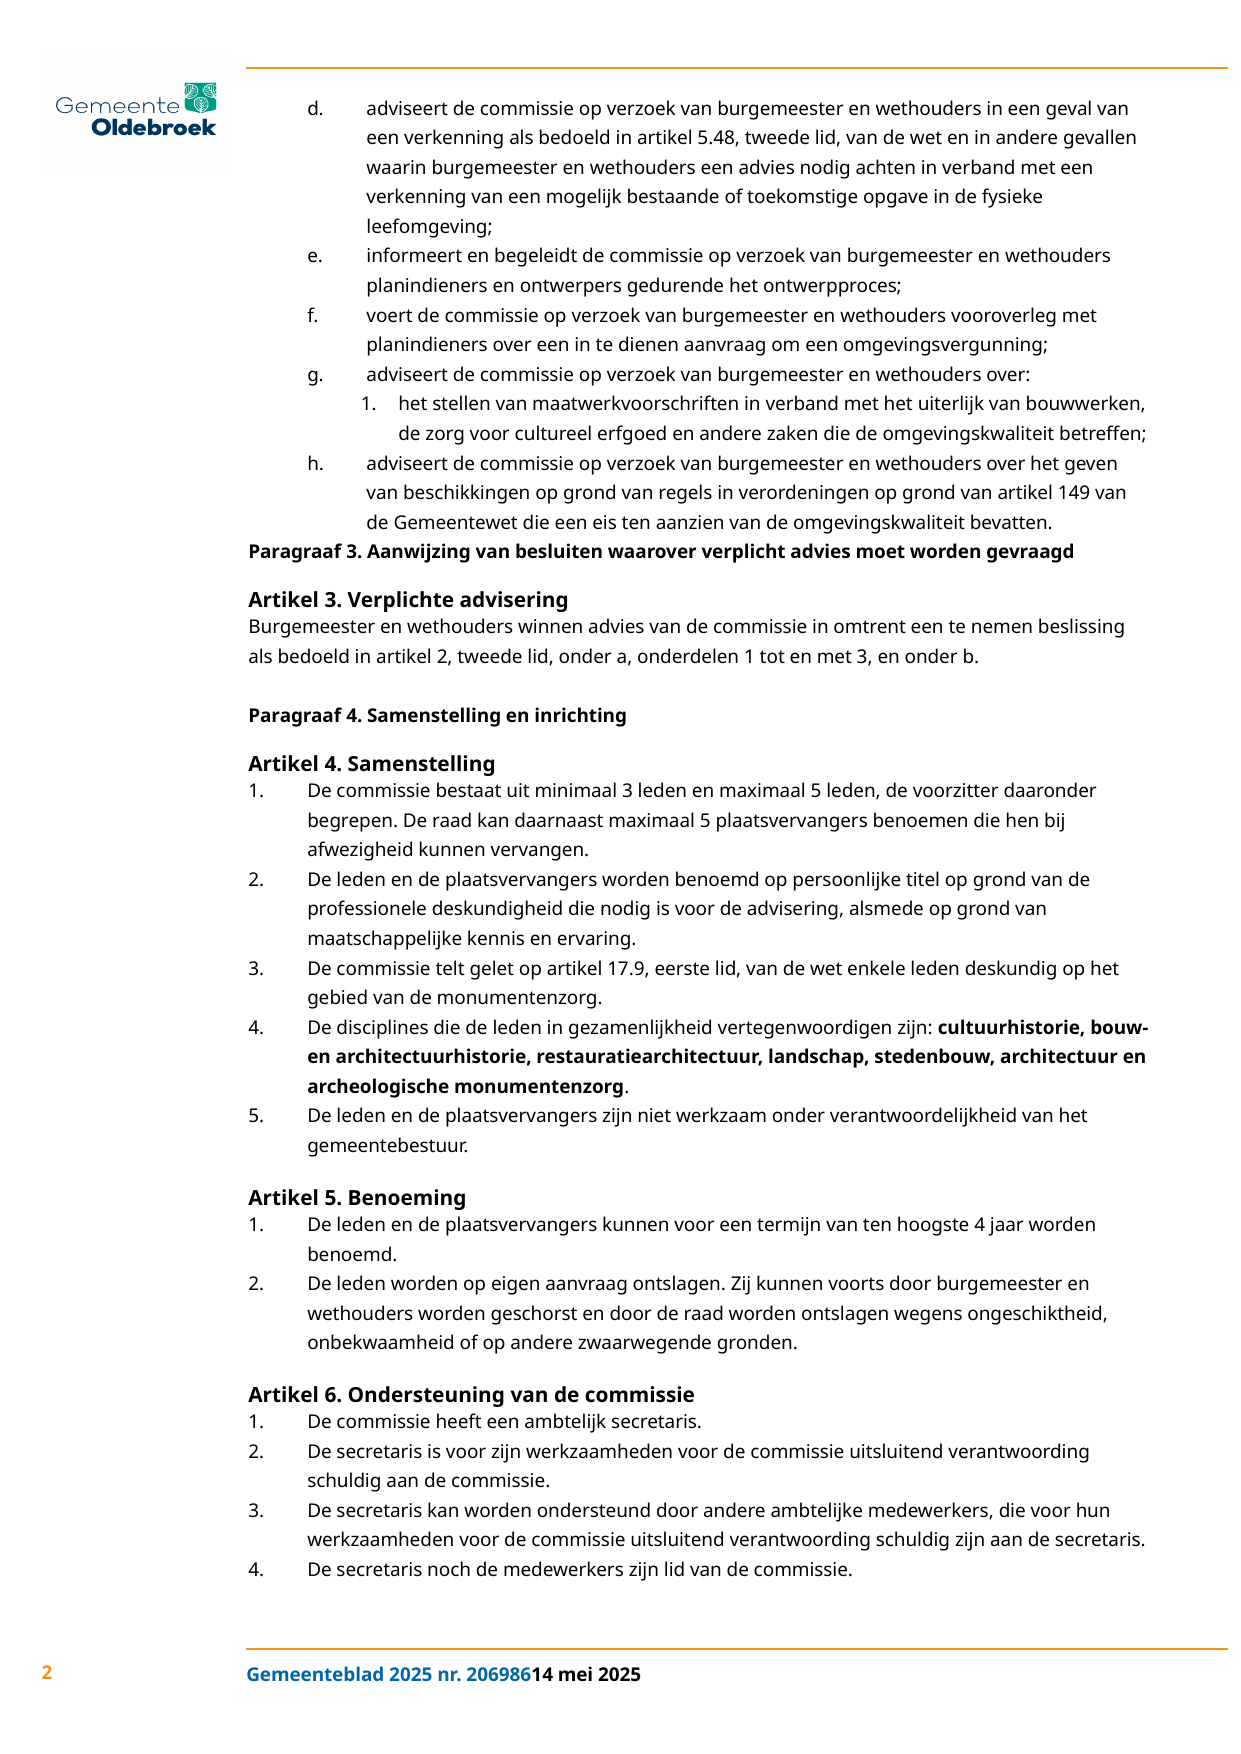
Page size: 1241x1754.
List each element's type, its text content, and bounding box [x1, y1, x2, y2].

list De commissie bestaat uit minimaal 3 leden en maximaal 5 leden, de voorzitter daaronder begrepen. De raad kan daarnaast maximaal 5 plaatsvervangers benoemen die hen bij afwezigheid kunnen vervangen. [248, 777, 1152, 862]
list De leden worden op eigen aanvraag ontslagen. Zij kunnen voorts door burgemeester en wethouders worden geschorst en door de raad worden ontslagen wegens ongeschiktheid, onbekwaamheid of op andere zwaarwegende gronden. [248, 1270, 1152, 1355]
text Artikel 3. Verplichte advisering [248, 585, 1152, 613]
list adviseert de commissie op verzoek van burgemeester en wethouders over: [307, 361, 1152, 387]
list De leden en de plaatsvervangers zijn niet werkzaam onder verantwoordelijkheid van het gemeentebestuur. [248, 1103, 1152, 1158]
text Artikel 4. Samenstelling [248, 749, 1152, 777]
picture [41, 47, 231, 172]
list het stellen van maatwerkvoorschriften in verband met het uiterlijk van bouwwerken, de zorg voor cultureel erfgoed en andere zaken die de omgevingskwaliteit betreffen; [361, 391, 1152, 446]
list adviseert de commissie op verzoek van burgemeester en wethouders in een geval van een verkenning als bedoeld in artikel 5.48, tweede lid, van de wet en in andere gevallen waarin burgemeester en wethouders een advies nodig achten in verband met een verkenning van een mogelijk bestaande of toekomstige opgave in de fysieke leefomgeving; [307, 95, 1152, 239]
text Artikel 5. Benoeming [248, 1183, 1152, 1211]
list De secretaris kan worden ondersteund door andere ambtelijke medewerkers, die voor hun werkzaamheden voor de commissie uitsluitend verantwoording schuldig zijn aan de secretaris. [248, 1497, 1152, 1552]
list De secretaris noch de medewerkers zijn lid van de commissie. [248, 1556, 1152, 1582]
text Paragraaf 3. Aanwijzing van besluiten waarover verplicht advies moet worden gevraagd [248, 538, 1152, 564]
list De leden en de plaatsvervangers worden benoemd op persoonlijke titel op grond van de professionele deskundigheid die nodig is voor de advisering, alsmede op grond van maatschappelijke kennis en ervaring. [248, 866, 1152, 951]
text Burgemeester en wethouders winnen advies van de commissie in omtrent een te nemen beslissing als bedoeld in artikel 2, tweede lid, onder a, onderdelen 1 tot en met 3, en onder b. [248, 613, 1152, 669]
list adviseert de commissie op verzoek van burgemeester en wethouders over het geven van beschikkingen op grond van regels in verordeningen op grond van artikel 149 van de Gemeentewet die een eis ten aanzien van de omgevingskwaliteit bevatten. [307, 450, 1152, 535]
text Paragraaf 4. Samenstelling en inrichting [248, 702, 1152, 728]
list De disciplines die de leden in gezamenlijkheid vertegenwoordigen zijn: cultuurhistorie, bouw- en architectuurhistorie, restauratiearchitectuur, landschap, stedenbouw, architectuur en archeologische monumentenzorg. [248, 1014, 1152, 1099]
list voert de commissie op verzoek van burgemeester en wethouders vooroverleg met planindieners over een in te dienen aanvraag om een omgevingsvergunning; [307, 302, 1152, 357]
list De secretaris is voor zijn werkzaamheden voor de commissie uitsluitend verantwoording schuldig aan de commissie. [248, 1438, 1152, 1493]
list De leden en de plaatsvervangers kunnen voor een termijn van ten hoogste 4 jaar worden benoemd. [248, 1211, 1152, 1266]
text Artikel 6. Ondersteuning van de commissie [248, 1380, 1152, 1408]
list De commissie telt gelet op artikel 17.9, eerste lid, van de wet enkele leden deskundig op het gebied van de monumentenzorg. [248, 955, 1152, 1010]
list informeert en begeleidt de commissie op verzoek van burgemeester en wethouders planindieners en ontwerpers gedurende het ontwerpproces; [307, 243, 1152, 298]
list De commissie heeft een ambtelijk secretaris. [248, 1408, 1152, 1434]
